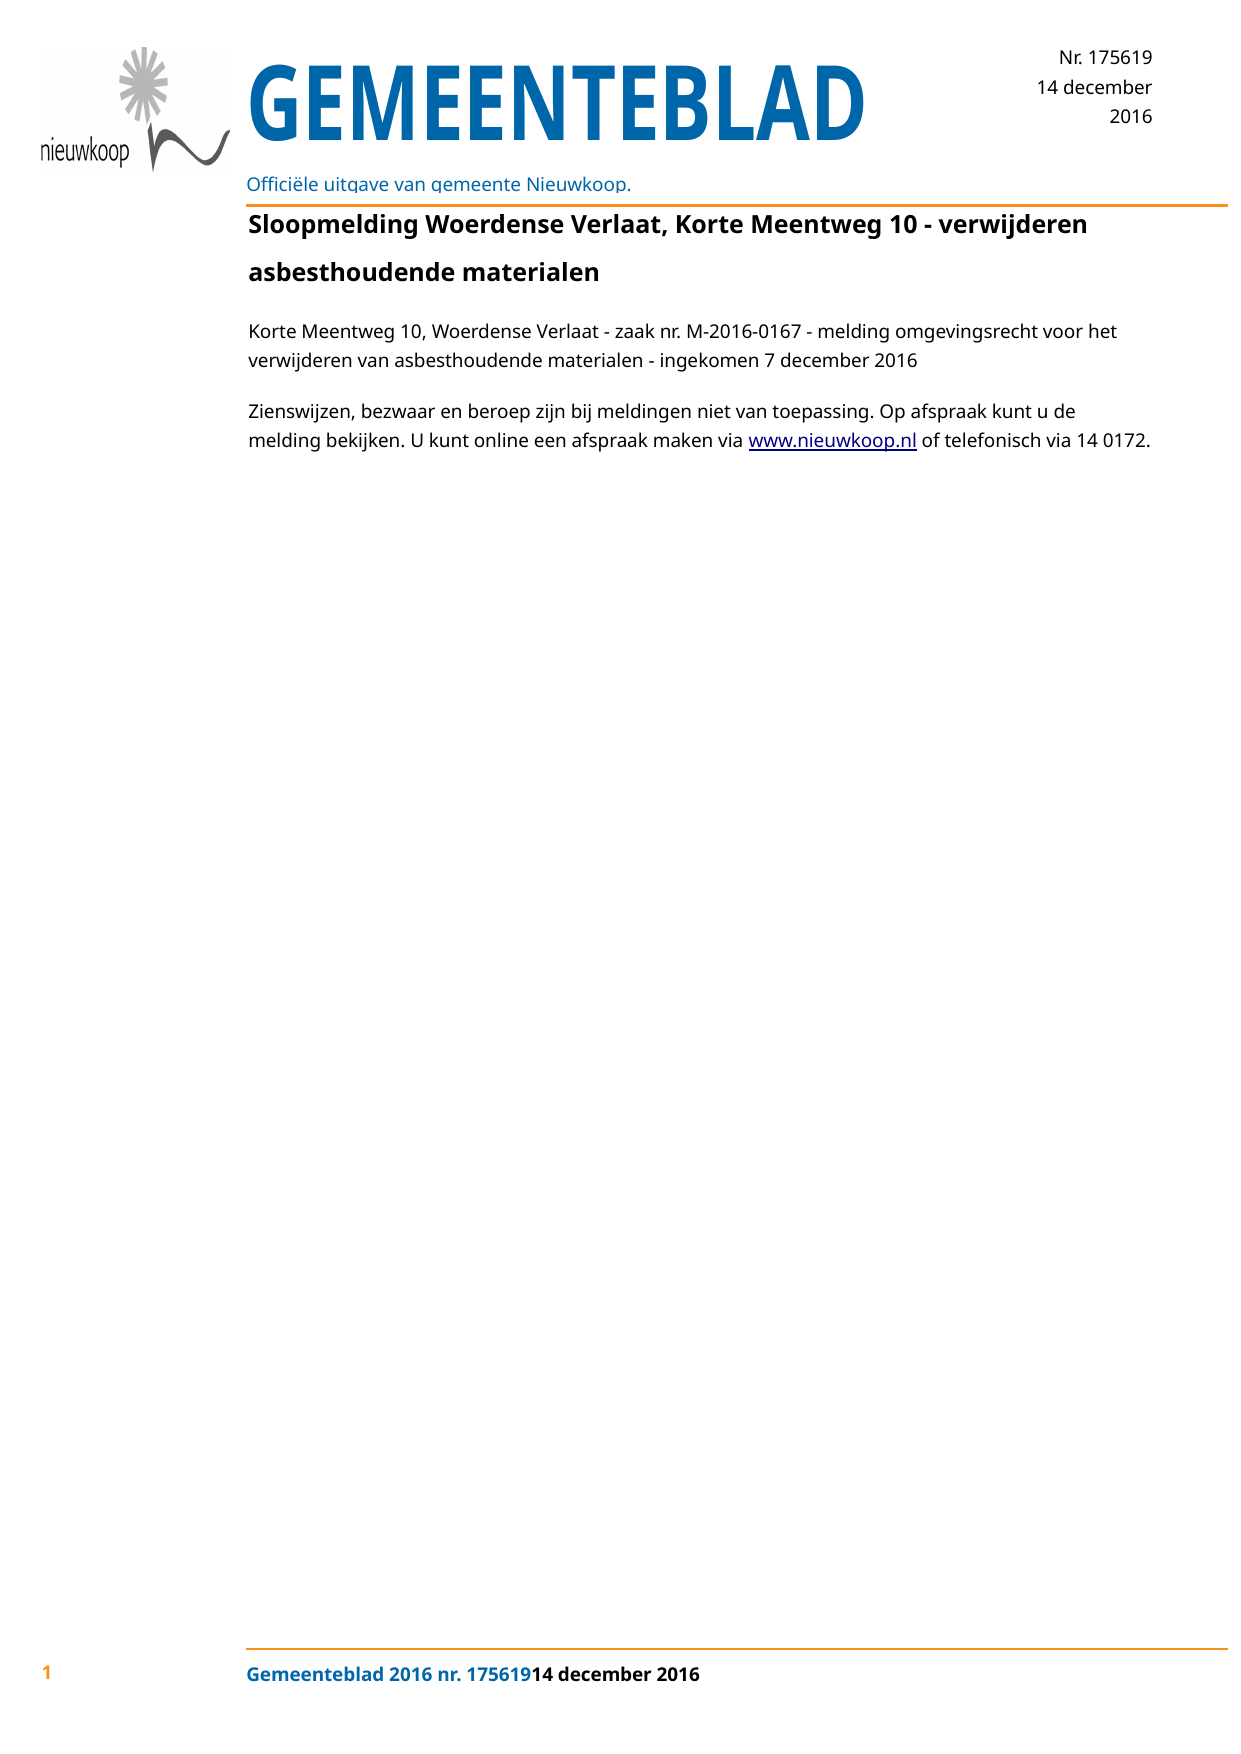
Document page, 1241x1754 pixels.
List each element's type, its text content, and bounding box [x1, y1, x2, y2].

text Sloopmelding Woerdense Verlaat, Korte Meentweg 10 - verwijderen asbesthoudende materialen [248, 207, 1152, 288]
picture [41, 47, 231, 172]
text Zienswijzen, bezwaar en beroep zijn bij meldingen niet van toepassing. Op afspraak kunt u de melding bekijken. U kunt online een afspraak maken via www.nieuwkoop.nl of telefonisch via 14 0172. [248, 398, 1152, 453]
text Korte Meentweg 10, Woerdense Verlaat - zaak nr. M-2016-0167 - melding omgevingsrecht voor het verwijderen van asbesthoudende materialen - ingekomen 7 december 2016 [248, 318, 1152, 373]
